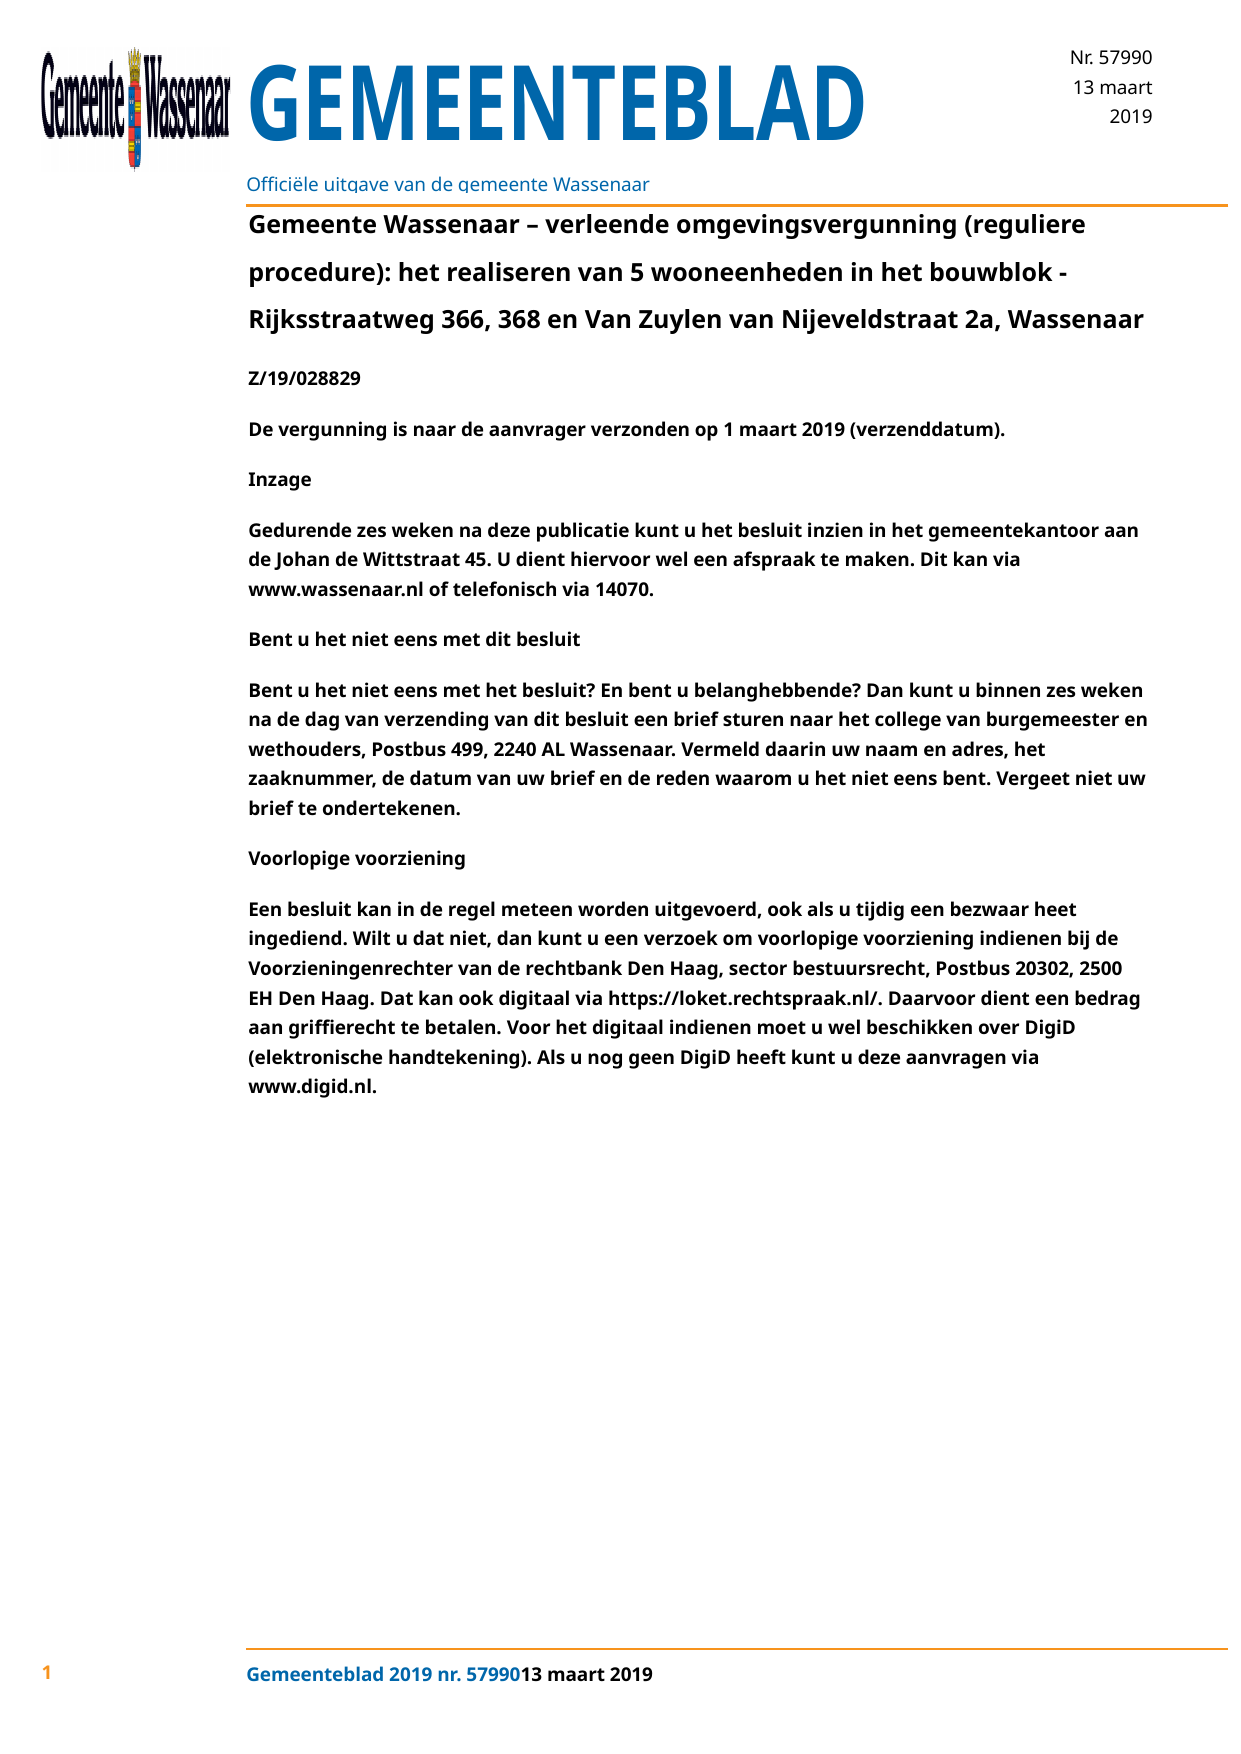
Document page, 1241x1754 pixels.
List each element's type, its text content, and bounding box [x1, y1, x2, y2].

text Voorlopige voorziening [248, 846, 1152, 871]
picture [41, 47, 231, 172]
text Gedurende zes weken na deze publicatie kunt u het besluit inzien in het gemeentekantoor aan de Johan de Wittstraat 45. U dient hiervoor wel een afspraak te maken. Dit kan via www.wassenaar.nl of telefonisch via 14070. [248, 517, 1152, 602]
text Gemeente Wassenaar – verleende omgevingsvergunning (reguliere procedure): het realiseren van 5 wooneenheden in het bouwblok - Rijksstraatweg 366, 368 en Van Zuylen van Nijeveldstraat 2a, Wassenaar [248, 207, 1152, 336]
text Een besluit kan in de regel meteen worden uitgevoerd, ook als u tijdig een bezwaar heet ingediend. Wilt u dat niet, dan kunt u een verzoek om voorlopige voorziening indienen bij de Voorzieningenrechter van de rechtbank Den Haag, sector bestuursrecht, Postbus 20302, 2500 EH Den Haag. Dat kan ook digitaal via https://loket.rechtspraak.nl/. Daarvoor dient een bedrag aan griffierecht te betalen. Voor het digitaal indienen moet u wel beschikken over DigiD (elektronische handtekening). Als u nog geen DigiD heeft kunt u deze aanvragen via www.digid.nl. [248, 896, 1152, 1099]
text Z/19/028829 [248, 366, 1152, 391]
text Bent u het niet eens met dit besluit [248, 626, 1152, 652]
text Inzage [248, 466, 1152, 492]
text Bent u het niet eens met het besluit? En bent u belanghebbende? Dan kunt u binnen zes weken na de dag van verzending van dit besluit een brief sturen naar het college van burgemeester en wethouders, Postbus 499, 2240 AL Wassenaar. Vermeld daarin uw naam en adres, het zaaknummer, de datum van uw brief en de reden waarom u het niet eens bent. Vergeet niet uw brief te ondertekenen. [248, 677, 1152, 821]
text De vergunning is naar de aanvrager verzonden op 1 maart 2019 (verzenddatum). [248, 416, 1152, 442]
